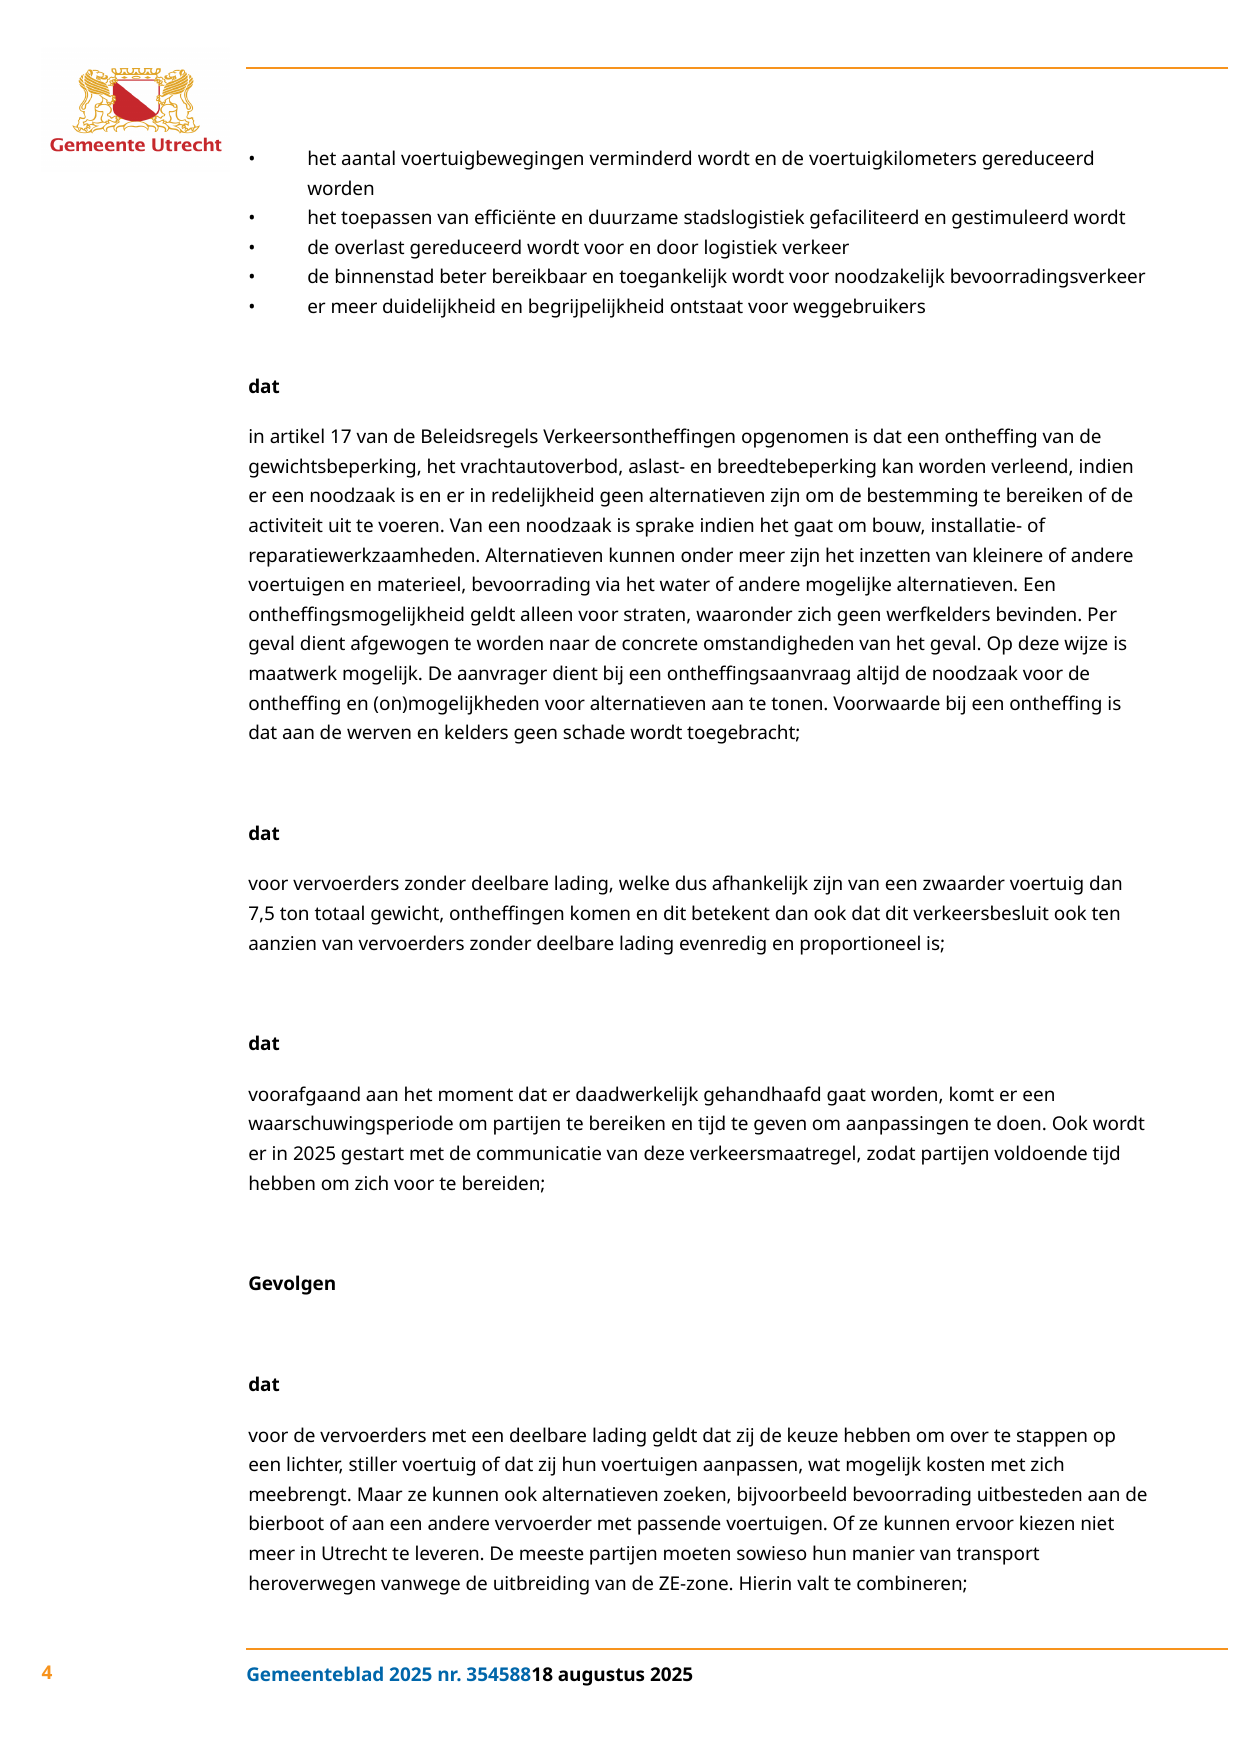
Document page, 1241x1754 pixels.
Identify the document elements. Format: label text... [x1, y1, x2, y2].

list het toepassen van efficiënte en duurzame stadslogistiek gefaciliteerd en gestimuleerd wordt [248, 204, 1152, 230]
text dat [248, 1031, 1152, 1056]
text dat [248, 820, 1152, 846]
picture [41, 47, 231, 172]
text dat [248, 373, 1152, 399]
text Gevolgen [248, 1271, 1152, 1296]
list de overlast gereduceerd wordt voor en door logistiek verkeer [248, 234, 1152, 260]
list er meer duidelijkheid en begrijpelijkheid ontstaat voor weggebruikers [248, 293, 1152, 319]
text voor vervoerders zonder deelbare lading, welke dus afhankelijk zijn van een zwaarder voertuig dan 7,5 ton totaal gewicht, ontheffingen komen en dit betekent dan ook dat dit verkeersbesluit ook ten aanzien van vervoerders zonder deelbare lading evenredig en proportioneel is; [248, 871, 1152, 956]
text voor de vervoerders met een deelbare lading geldt dat zij de keuze hebben om over te stappen op een lichter, stiller voertuig of dat zij hun voertuigen aanpassen, wat mogelijk kosten met zich meebrengt. Maar ze kunnen ook alternatieven zoeken, bijvoorbeeld bevoorrading uitbesteden aan de bierboot of aan een andere vervoerder met passende voertuigen. Of ze kunnen ervoor kiezen niet meer in Utrecht te leveren. De meeste partijen moeten sowieso hun manier van transport heroverwegen vanwege de uitbreiding van de ZE-zone. Hierin valt te combineren; [248, 1422, 1152, 1596]
list de binnenstad beter bereikbaar en toegankelijk wordt voor noodzakelijk bevoorradingsverkeer [248, 263, 1152, 289]
list het aantal voertuigbewegingen verminderd wordt en de voertuigkilometers gereduceerd worden [248, 145, 1152, 201]
text voorafgaand aan het moment dat er daadwerkelijk gehandhaafd gaat worden, komt er een waarschuwingsperiode om partijen te bereiken en tijd te geven om aanpassingen te doen. Ook wordt er in 2025 gestart met de communicatie van deze verkeersmaatregel, zodat partijen voldoende tijd hebben om zich voor te bereiden; [248, 1081, 1152, 1196]
text in artikel 17 van de Beleidsregels Verkeersontheffingen opgenomen is dat een ontheffing van de gewichtsbeperking, het vrachtautoverbod, aslast- en breedtebeperking kan worden verleend, indien er een noodzaak is en er in redelijkheid geen alternatieven zijn om de bestemming te bereiken of de activiteit uit te voeren. Van een noodzaak is sprake indien het gaat om bouw, installatie- of reparatiewerkzaamheden. Alternatieven kunnen onder meer zijn het inzetten van kleinere of andere voertuigen en materieel, bevoorrading via het water of andere mogelijke alternatieven. Een ontheffingsmogelijkheid geldt alleen voor straten, waaronder zich geen werfkelders bevinden. Per geval dient afgewogen te worden naar de concrete omstandigheden van het geval. Op deze wijze is maatwerk mogelijk. De aanvrager dient bij een ontheffingsaanvraag altijd de noodzaak voor de ontheffing en (on)mogelijkheden voor alternatieven aan te tonen. Voorwaarde bij een ontheffing is dat aan de werven en kelders geen schade wordt toegebracht; [248, 423, 1152, 745]
text dat [248, 1371, 1152, 1397]
